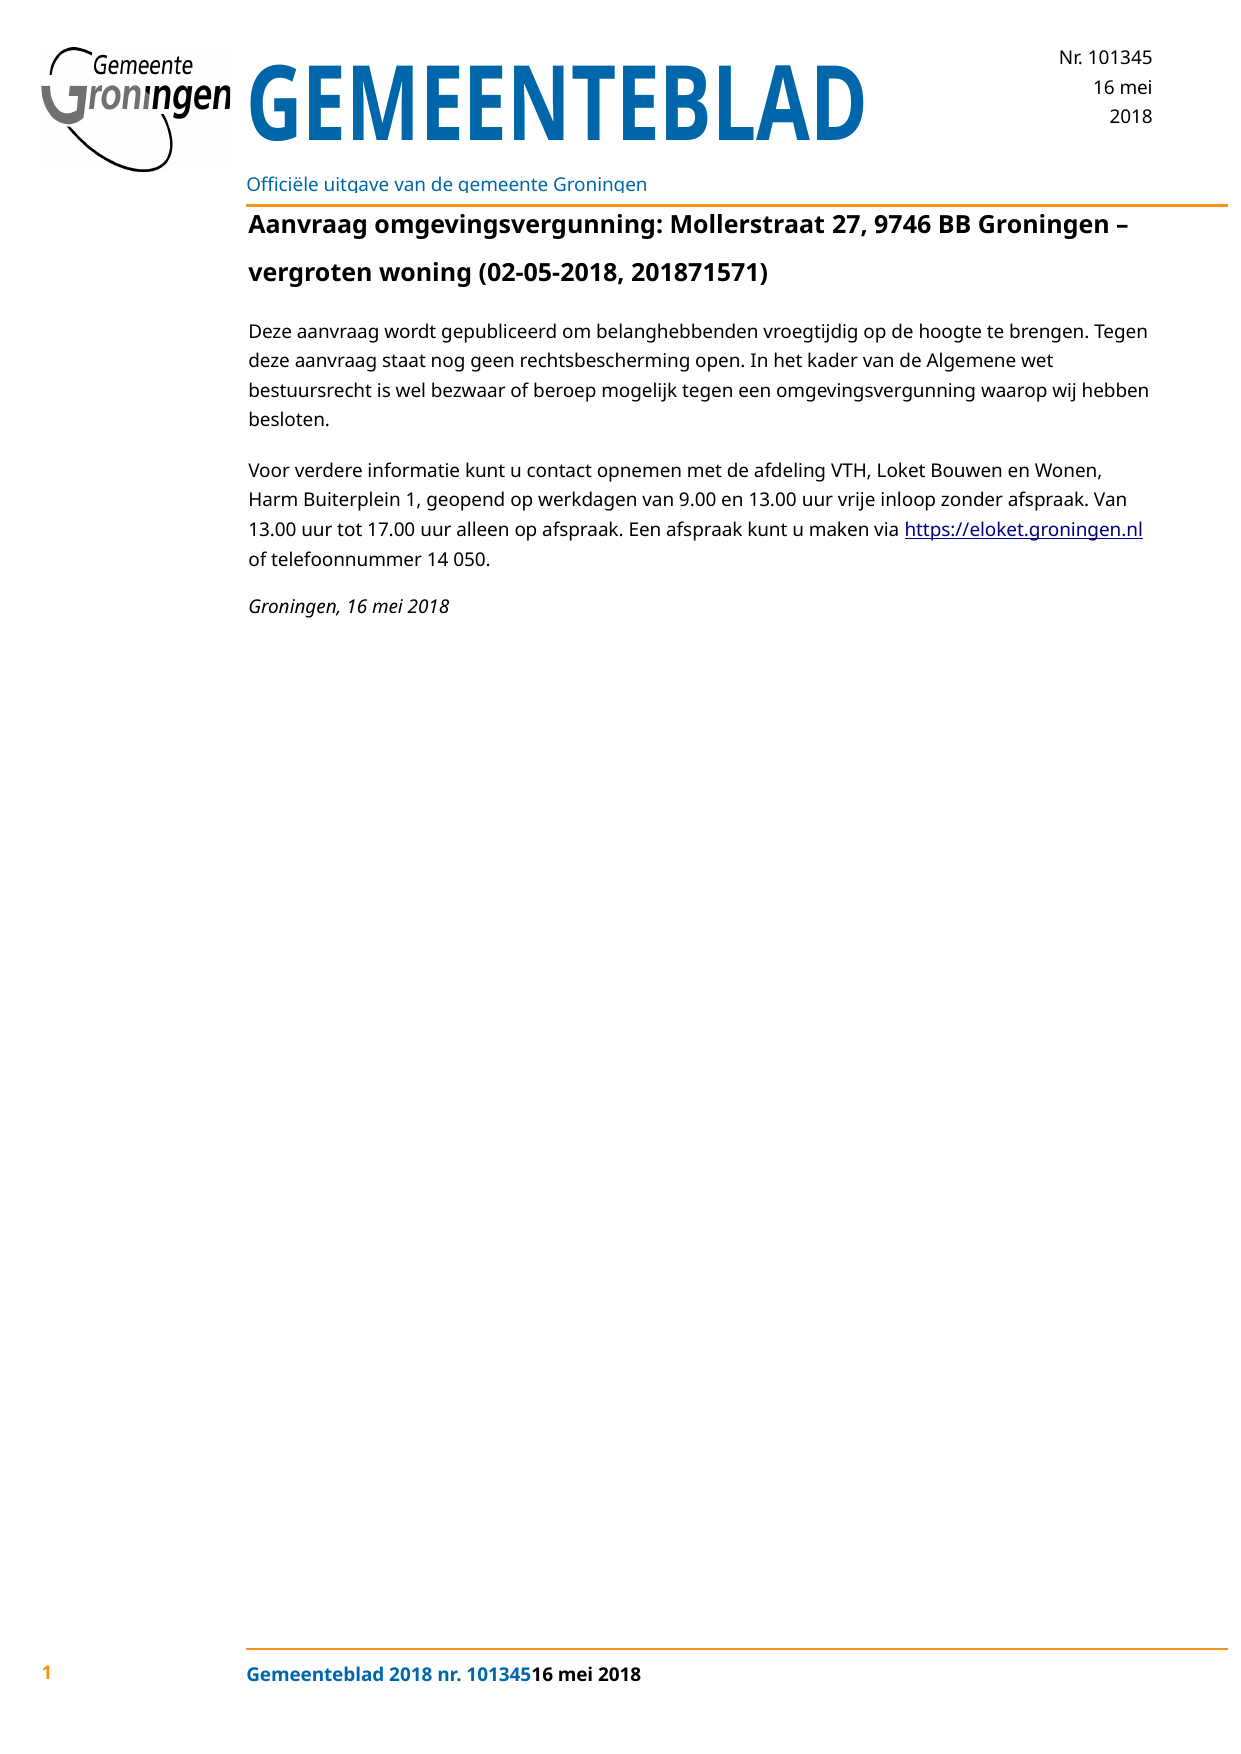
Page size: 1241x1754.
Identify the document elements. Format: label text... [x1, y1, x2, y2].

text Groningen, 16 mei 2018 [248, 594, 1152, 619]
picture [41, 47, 231, 172]
text Aanvraag omgevingsvergunning: Mollerstraat 27, 9746 BB Groningen – vergroten woning (02-05-2018, 201871571) [248, 207, 1152, 288]
text Deze aanvraag wordt gepubliceerd om belanghebbenden vroegtijdig op de hoogte te brengen. Tegen deze aanvraag staat nog geen rechtsbescherming open. In het kader van de Algemene wet bestuursrecht is wel bezwaar of beroep mogelijk tegen een omgevingsvergunning waarop wij hebben besloten. [248, 318, 1152, 432]
text Voor verdere informatie kunt u contact opnemen met de afdeling VTH, Loket Bouwen en Wonen, Harm Buiterplein 1, geopend op werkdagen van 9.00 en 13.00 uur vrije inloop zonder afspraak. Van 13.00 uur tot 17.00 uur alleen op afspraak. Een afspraak kunt u maken via https://eloket.groningen.nl of telefoonnummer 14 050. [248, 457, 1152, 572]
